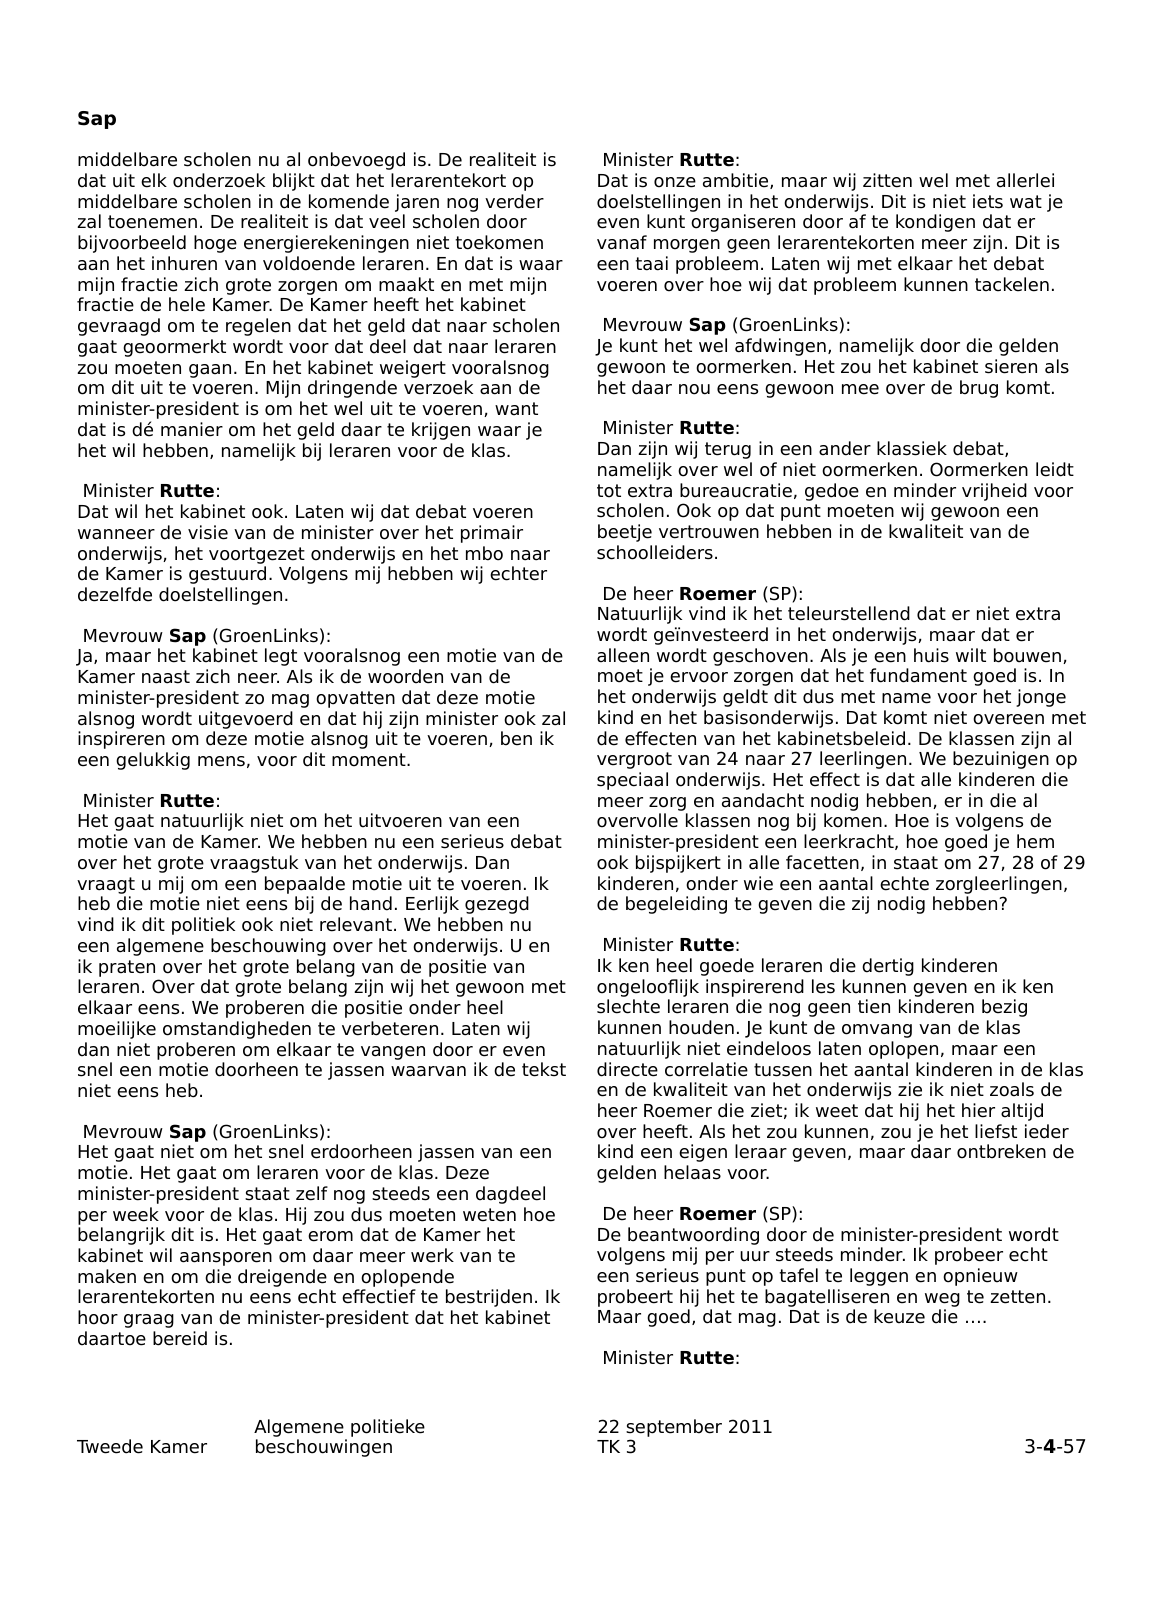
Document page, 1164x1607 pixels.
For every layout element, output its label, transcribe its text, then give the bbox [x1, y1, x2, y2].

text Dan zijn wij terug in een ander klassiek debat, namelijk over wel of niet oormerken. Oormerken leidt tot extra bureaucratie, gedoe en minder vrijheid voor scholen. Ook op dat punt moeten wij gewoon een beetje vertrouwen hebben in de kwaliteit van de schoolleiders. [596, 439, 1087, 563]
text Dat is onze ambitie, maar wij zitten wel met allerlei doelstellingen in het onderwijs. Dit is niet iets wat je even kunt organiseren door af te kondigen dat er vanaf morgen geen lerarentekorten meer zijn. Dit is een taai probleem. Laten wij met elkaar het debat voeren over hoe wij dat probleem kunnen tackelen. [596, 171, 1087, 295]
text Minister Rutte: [596, 1348, 1087, 1369]
text Minister Rutte: [596, 418, 1087, 439]
text Ja, maar het kabinet legt vooralsnog een motie van de Kamer naast zich neer. Als ik de woorden van de minister-president zo mag opvatten dat deze motie alsnog wordt uitgevoerd en dat hij zijn minister ook zal inspireren om deze motie alsnog uit te voeren, ben ik een gelukkig mens, voor dit moment. [77, 646, 567, 771]
text Ik ken heel goede leraren die dertig kinderen ongelooflijk inspirerend les kunnen geven en ik ken slechte leraren die nog geen tien kinderen bezig kunnen houden. Je kunt de omvang van de klas natuurlijk niet eindeloos laten oplopen, maar een directe correlatie tussen het aantal kinderen in de klas en de kwaliteit van het onderwijs zie ik niet zoals de heer Roemer die ziet; ik weet dat hij het hier altijd over heeft. Als het zou kunnen, zou je het liefst ieder kind een eigen leraar geven, maar daar ontbreken de gelden helaas voor. [596, 956, 1087, 1184]
text Het gaat natuurlijk niet om het uitvoeren van een motie van de Kamer. We hebben nu een serieus debat over het grote vraagstuk van het onderwijs. Dan vraagt u mij om een bepaalde motie uit te voeren. Ik heb die motie niet eens bij de hand. Eerlijk gezegd vind ik dit politiek ook niet relevant. We hebben nu een algemene beschouwing over het onderwijs. U en ik praten over het grote belang van de positie van leraren. Over dat grote belang zijn wij het gewoon met elkaar eens. We proberen die positie onder heel moeilijke omstandigheden te verbeteren. Laten wij dan niet proberen om elkaar te vangen door er even snel een motie doorheen te jassen waarvan ik de tekst niet eens heb. [77, 811, 567, 1102]
text Minister Rutte: [596, 935, 1087, 956]
text Natuurlijk vind ik het teleurstellend dat er niet extra wordt geïnvesteerd in het onderwijs, maar dat er alleen wordt geschoven. Als je een huis wilt bouwen, moet je ervoor zorgen dat het fundament goed is. In het onderwijs geldt dit dus met name voor het jonge kind en het basisonderwijs. Dat komt niet overeen met de effecten van het kabinetsbeleid. De klassen zijn al vergroot van 24 naar 27 leerlingen. We bezuinigen op speciaal onderwijs. Het effect is dat alle kinderen die meer zorg en aandacht nodig hebben, er in die al overvolle klassen nog bij komen. Hoe is volgens de minister-president een leerkracht, hoe goed je hem ook bijspijkert in alle facetten, in staat om 27, 28 of 29 kinderen, onder wie een aantal echte zorgleerlingen, de begeleiding te geven die zij nodig hebben? [596, 604, 1087, 915]
text Minister Rutte: [77, 481, 567, 502]
text Mevrouw Sap (GroenLinks): [596, 315, 1087, 336]
text De heer Roemer (SP): [596, 1204, 1087, 1224]
text Dat wil het kabinet ook. Laten wij dat debat voeren wanneer de visie van de minister over het primair onderwijs, het voortgezet onderwijs en het mbo naar de Kamer is gestuurd. Volgens mij hebben wij echter dezelfde doelstellingen. [77, 502, 567, 606]
text Mevrouw Sap (GroenLinks): [77, 626, 567, 646]
text Mevrouw Sap (GroenLinks): [77, 1122, 567, 1142]
text De beantwoording door de minister-president wordt volgens mij per uur steeds minder. Ik probeer echt een serieus punt op tafel te leggen en opnieuw probeert hij het te bagatelliseren en weg te zetten. Maar goed, dat mag. Dat is de keuze die …. [596, 1224, 1087, 1328]
text middelbare scholen nu al onbevoegd is. De realiteit is dat uit elk onderzoek blijkt dat het lerarentekort op middelbare scholen in de komende jaren nog verder zal toenemen. De realiteit is dat veel scholen door bijvoorbeeld hoge energierekeningen niet toekomen aan het inhuren van voldoende leraren. En dat is waar mijn fractie zich grote zorgen om maakt en met mijn fractie de hele Kamer. De Kamer heeft het kabinet gevraagd om te regelen dat het geld dat naar scholen gaat geoormerkt wordt voor dat deel dat naar leraren zou moeten gaan. En het kabinet weigert vooralsnog om dit uit te voeren. Mijn dringende verzoek aan de minister-president is om het wel uit te voeren, want dat is dé manier om het geld daar te krijgen waar je het wil hebben, namelijk bij leraren voor de klas. [77, 150, 567, 461]
text Minister Rutte: [596, 150, 1087, 171]
text Minister Rutte: [77, 791, 567, 811]
text Je kunt het wel afdwingen, namelijk door die gelden gewoon te oormerken. Het zou het kabinet sieren als het daar nou eens gewoon mee over de brug komt. [596, 336, 1087, 398]
text De heer Roemer (SP): [596, 583, 1087, 604]
text Het gaat niet om het snel erdoorheen jassen van een motie. Het gaat om leraren voor de klas. Deze minister-president staat zelf nog steeds een dagdeel per week voor de klas. Hij zou dus moeten weten hoe belangrijk dit is. Het gaat erom dat de Kamer het kabinet wil aansporen om daar meer werk van te maken en om die dreigende en oplopende lerarentekorten nu eens echt effectief te bestrijden. Ik hoor graag van de minister-president dat het kabinet daartoe bereid is. [77, 1142, 567, 1349]
